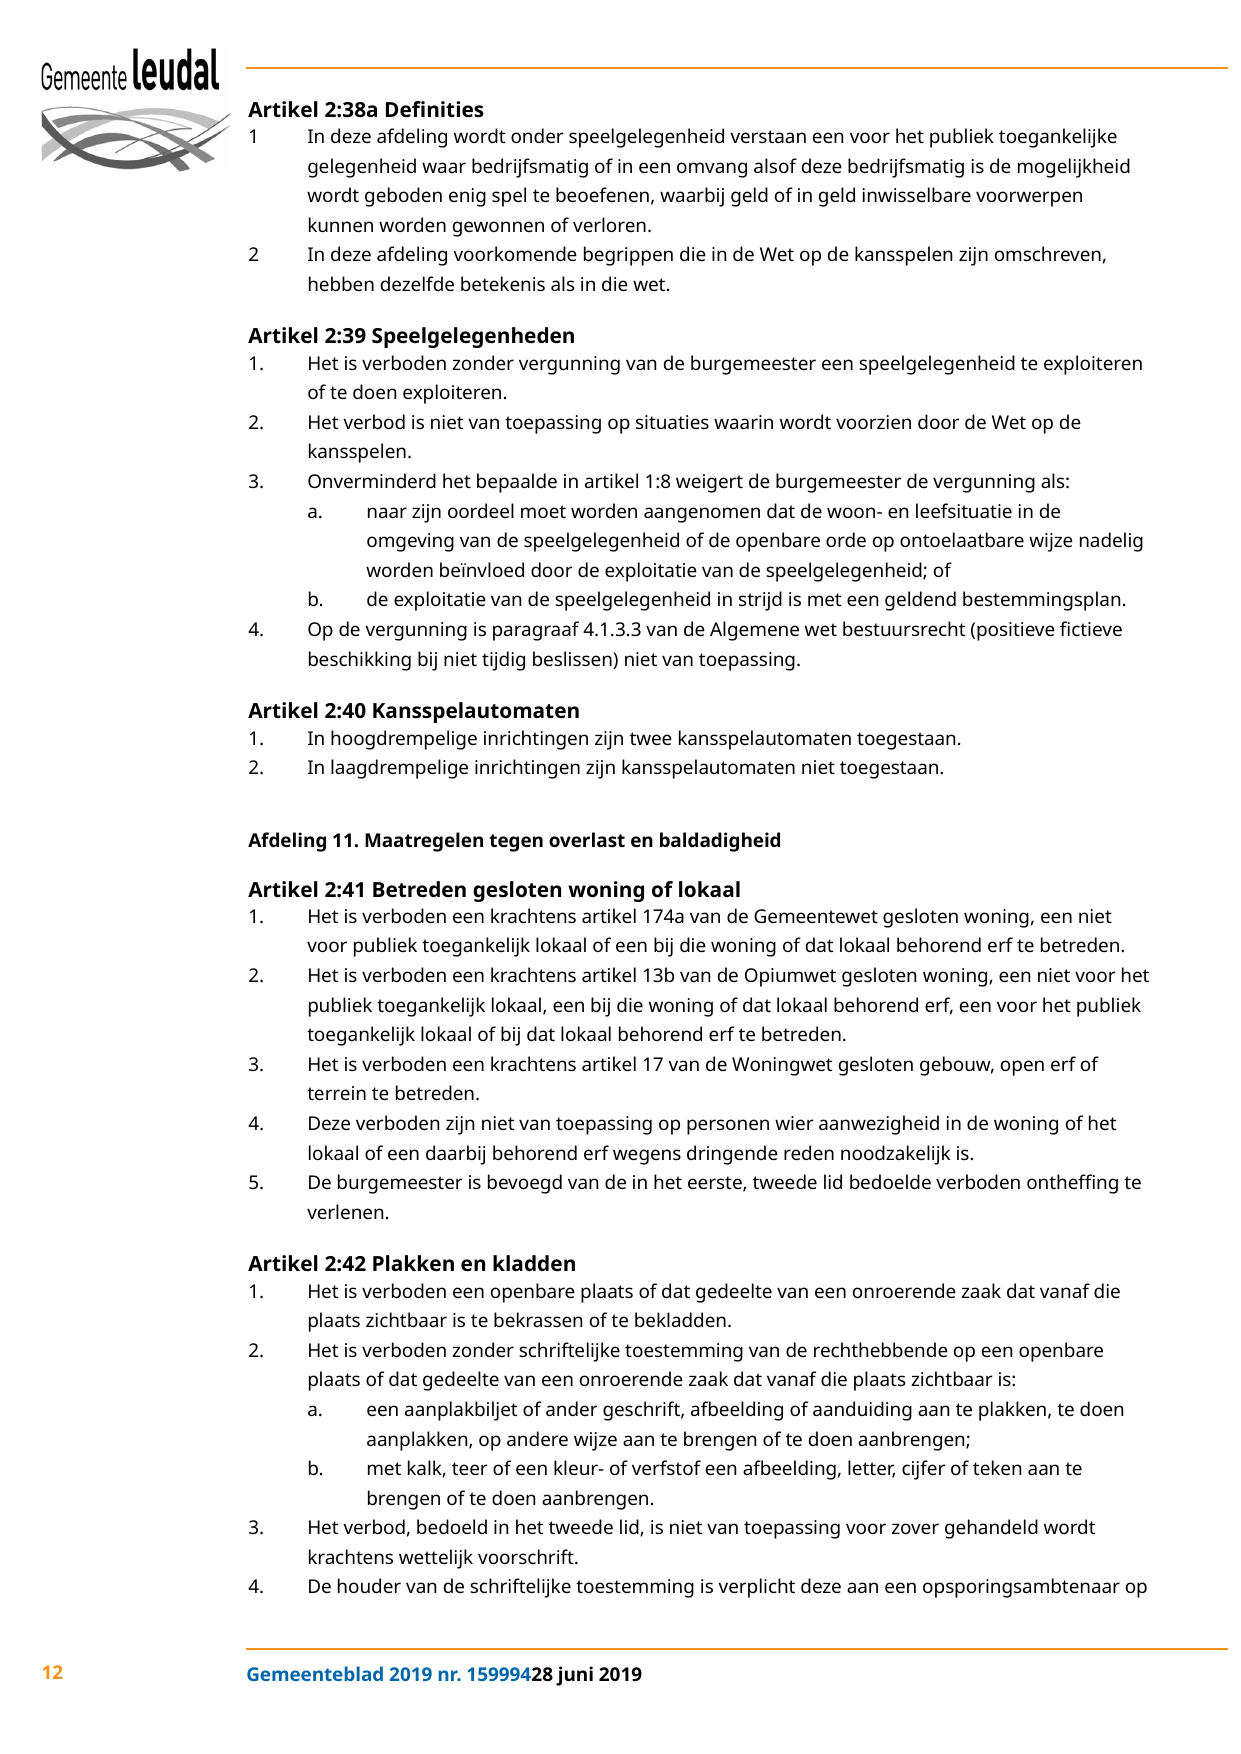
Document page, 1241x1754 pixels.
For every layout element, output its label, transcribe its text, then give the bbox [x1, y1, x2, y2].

text Afdeling 11. Maatregelen tegen overlast en baldadigheid [248, 825, 1152, 854]
text Artikel 2:38a Definities [248, 95, 1152, 123]
list De burgemeester is bevoegd van de in het eerste, tweede lid bedoelde verboden ontheffing te verlenen. [248, 1169, 1152, 1225]
list In deze afdeling wordt onder speelgelegenheid verstaan een voor het publiek toegankelijke gelegenheid waar bedrijfsmatig of in een omvang alsof deze bedrijfsmatig is de mogelijkheid wordt geboden enig spel te beoefenen, waarbij geld of in geld inwisselbare voorwerpen kunnen worden gewonnen of verloren. [248, 123, 1152, 238]
list Het verbod, bedoeld in het tweede lid, is niet van toepassing voor zover gehandeld wordt krachtens wettelijk voorschrift. [248, 1514, 1152, 1570]
list In laagdrempelige inrichtingen zijn kansspelautomaten niet toegestaan. [248, 754, 1152, 780]
text Artikel 2:39 Speelgelegenheden [248, 322, 1152, 350]
list een aanplakbiljet of ander geschrift, afbeelding of aanduiding aan te plakken, te doen aanplakken, op andere wijze aan te brengen of te doen aanbrengen; [307, 1396, 1152, 1451]
list Op de vergunning is paragraaf 4.1.3.3 van de Algemene wet bestuursrecht (positieve fictieve beschikking bij niet tijdig beslissen) niet van toepassing. [248, 616, 1152, 672]
list de exploitatie van de speelgelegenheid in strijd is met een geldend bestemmingsplan. [307, 587, 1152, 612]
picture [41, 47, 231, 172]
list In hoogdrempelige inrichtingen zijn twee kansspelautomaten toegestaan. [248, 725, 1152, 750]
list Het verbod is niet van toepassing op situaties waarin wordt voorzien door de Wet op de kansspelen. [248, 409, 1152, 464]
list Het is verboden zonder vergunning van de burgemeester een speelgelegenheid te exploiteren of te doen exploiteren. [248, 350, 1152, 405]
list Het is verboden een openbare plaats of dat gedeelte van een onroerende zaak dat vanaf die plaats zichtbaar is te bekrassen of te bekladden. [248, 1278, 1152, 1333]
list In deze afdeling voorkomende begrippen die in de Wet op de kansspelen zijn omschreven, hebben dezelfde betekenis als in die wet. [248, 242, 1152, 297]
list Het is verboden zonder schriftelijke toestemming van de rechthebbende op een openbare plaats of dat gedeelte van een onroerende zaak dat vanaf die plaats zichtbaar is: [248, 1337, 1152, 1392]
list De houder van de schriftelijke toestemming is verplicht deze aan een opsporingsambtenaar op [248, 1574, 1152, 1599]
text Artikel 2:42 Plakken en kladden [248, 1249, 1152, 1278]
list Onverminderd het bepaalde in artikel 1:8 weigert de burgemeester de vergunning als: [248, 468, 1152, 494]
list Deze verboden zijn niet van toepassing op personen wier aanwezigheid in de woning of het lokaal of een daarbij behorend erf wegens dringende reden noodzakelijk is. [248, 1110, 1152, 1166]
list met kalk, teer of een kleur- of verfstof een afbeelding, letter, cijfer of teken aan te brengen of te doen aanbrengen. [307, 1455, 1152, 1511]
text Artikel 2:40 Kansspelautomaten [248, 696, 1152, 725]
list Het is verboden een krachtens artikel 13b van de Opiumwet gesloten woning, een niet voor het publiek toegankelijk lokaal, een bij die woning of dat lokaal behorend erf, een voor het publiek toegankelijk lokaal of bij dat lokaal behorend erf te betreden. [248, 962, 1152, 1047]
text Artikel 2:41 Betreden gesloten woning of lokaal [248, 875, 1152, 903]
list naar zijn oordeel moet worden aangenomen dat de woon- en leefsituatie in de omgeving van de speelgelegenheid of de openbare orde op ontoelaatbare wijze nadelig worden beïnvloed door de exploitatie van de speelgelegenheid; of [307, 498, 1152, 583]
list Het is verboden een krachtens artikel 174a van de Gemeentewet gesloten woning, een niet voor publiek toegankelijk lokaal of een bij die woning of dat lokaal behorend erf te betreden. [248, 903, 1152, 958]
list Het is verboden een krachtens artikel 17 van de Woningwet gesloten gebouw, open erf of terrein te betreden. [248, 1051, 1152, 1106]
